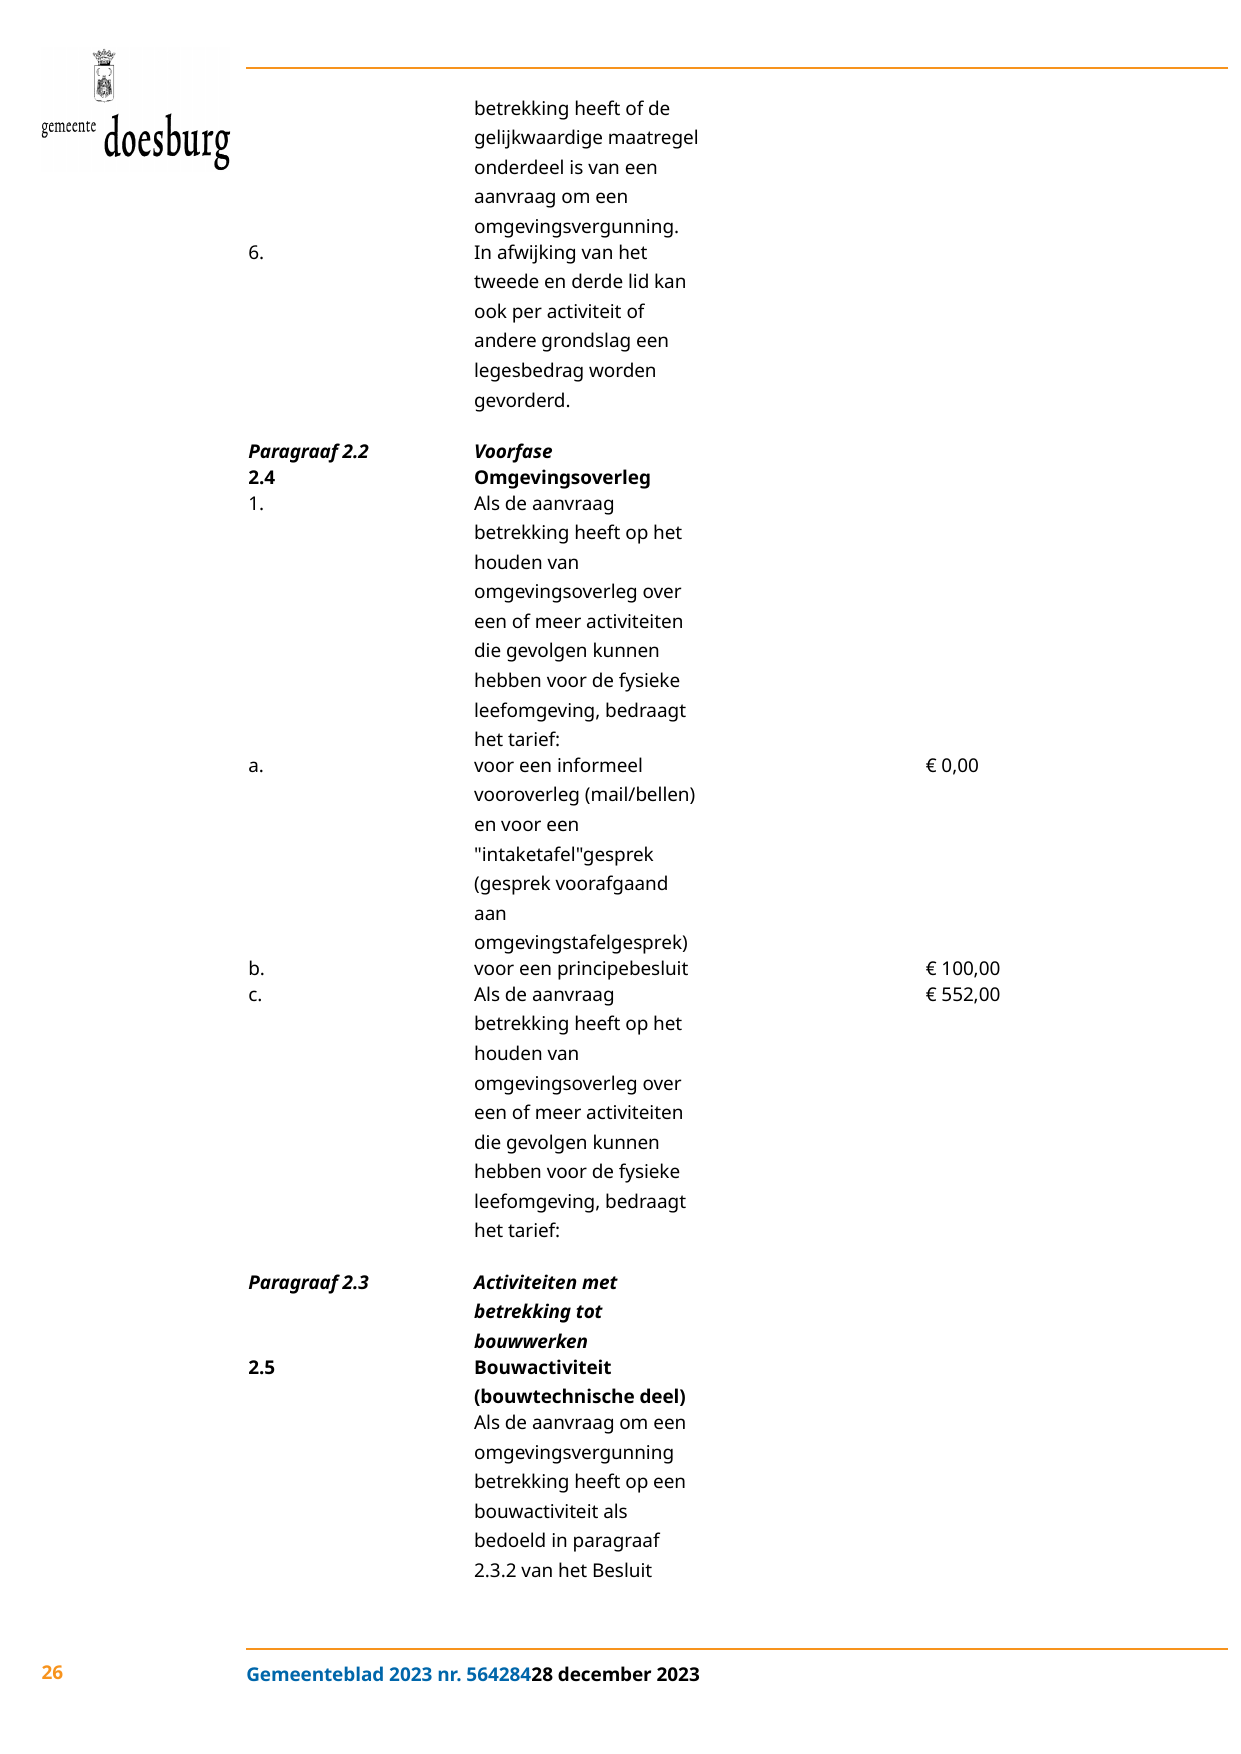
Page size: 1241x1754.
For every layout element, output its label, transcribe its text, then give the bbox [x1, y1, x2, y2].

table_cell c. [248, 981, 474, 1243]
table_cell Voorfase [474, 438, 700, 464]
table_cell [700, 955, 926, 981]
table_cell € 0,00 [926, 752, 1152, 955]
table_cell Als de aanvraag betrekking heeft op het houden van omgevingsoverleg over een of meer activiteiten die gevolgen kunnen hebben voor de fysieke leefomgeving, bedraagt het tarief: [474, 490, 700, 752]
table_cell [700, 981, 926, 1243]
table_cell [700, 490, 926, 752]
table_cell [700, 95, 926, 239]
table_cell [926, 239, 1152, 412]
table_cell 6. [248, 239, 474, 412]
table_cell [926, 413, 1152, 438]
table_cell [700, 239, 926, 412]
table_cell [248, 1409, 474, 1583]
table_cell [248, 1244, 474, 1269]
table_cell [700, 464, 926, 490]
table_cell 2.5 [248, 1354, 474, 1409]
table_cell € 552,00 [926, 981, 1152, 1243]
table_cell Als de aanvraag betrekking heeft op het houden van omgevingsoverleg over een of meer activiteiten die gevolgen kunnen hebben voor de fysieke leefomgeving, bedraagt het tarief: [474, 981, 700, 1243]
table_cell a. [248, 752, 474, 955]
table_cell [926, 95, 1152, 239]
table_cell [248, 95, 474, 239]
table_cell Paragraaf 2.2 [248, 438, 474, 464]
table_cell [926, 1244, 1152, 1269]
table_cell [926, 1354, 1152, 1409]
table_cell Als de aanvraag om een omgevingsvergunning betrekking heeft op een bouwactiviteit als bedoeld in paragraaf 2.3.2 van het Besluit [474, 1409, 700, 1583]
table_cell [700, 1409, 926, 1583]
table_cell [926, 464, 1152, 490]
table_cell 2.4 [248, 464, 474, 490]
table_cell [248, 413, 474, 438]
table_cell € 100,00 [926, 955, 1152, 981]
table_cell [474, 413, 700, 438]
table_cell 1. [248, 490, 474, 752]
table_cell Paragraaf 2.3 [248, 1269, 474, 1354]
table_cell voor een principebesluit [474, 955, 700, 981]
table_cell voor een informeel vooroverleg (mail/bellen) en voor een "intaketafel"gesprek (gesprek voorafgaand aan omgevingstafelgesprek) [474, 752, 700, 955]
table_cell [926, 490, 1152, 752]
table_cell [700, 438, 926, 464]
table_cell Bouwactiviteit (bouwtechnische deel) [474, 1354, 700, 1409]
table_cell [700, 1269, 926, 1354]
table_cell In afwijking van het tweede en derde lid kan ook per activiteit of andere grondslag een legesbedrag worden gevorderd. [474, 239, 700, 412]
table_cell [926, 1409, 1152, 1583]
table_cell b. [248, 955, 474, 981]
table_cell Activiteiten met betrekking tot bouwwerken [474, 1269, 700, 1354]
table_cell betrekking heeft of de gelijkwaardige maatregel onderdeel is van een aanvraag om een omgevingsvergunning. [474, 95, 700, 239]
table_cell [700, 413, 926, 438]
table_cell Omgevingsoverleg [474, 464, 700, 490]
table_cell [700, 1244, 926, 1269]
table_cell [474, 1244, 700, 1269]
picture [41, 47, 231, 172]
table_cell [926, 438, 1152, 464]
table_cell [926, 1269, 1152, 1354]
table_cell [700, 1354, 926, 1409]
table_cell [700, 752, 926, 955]
